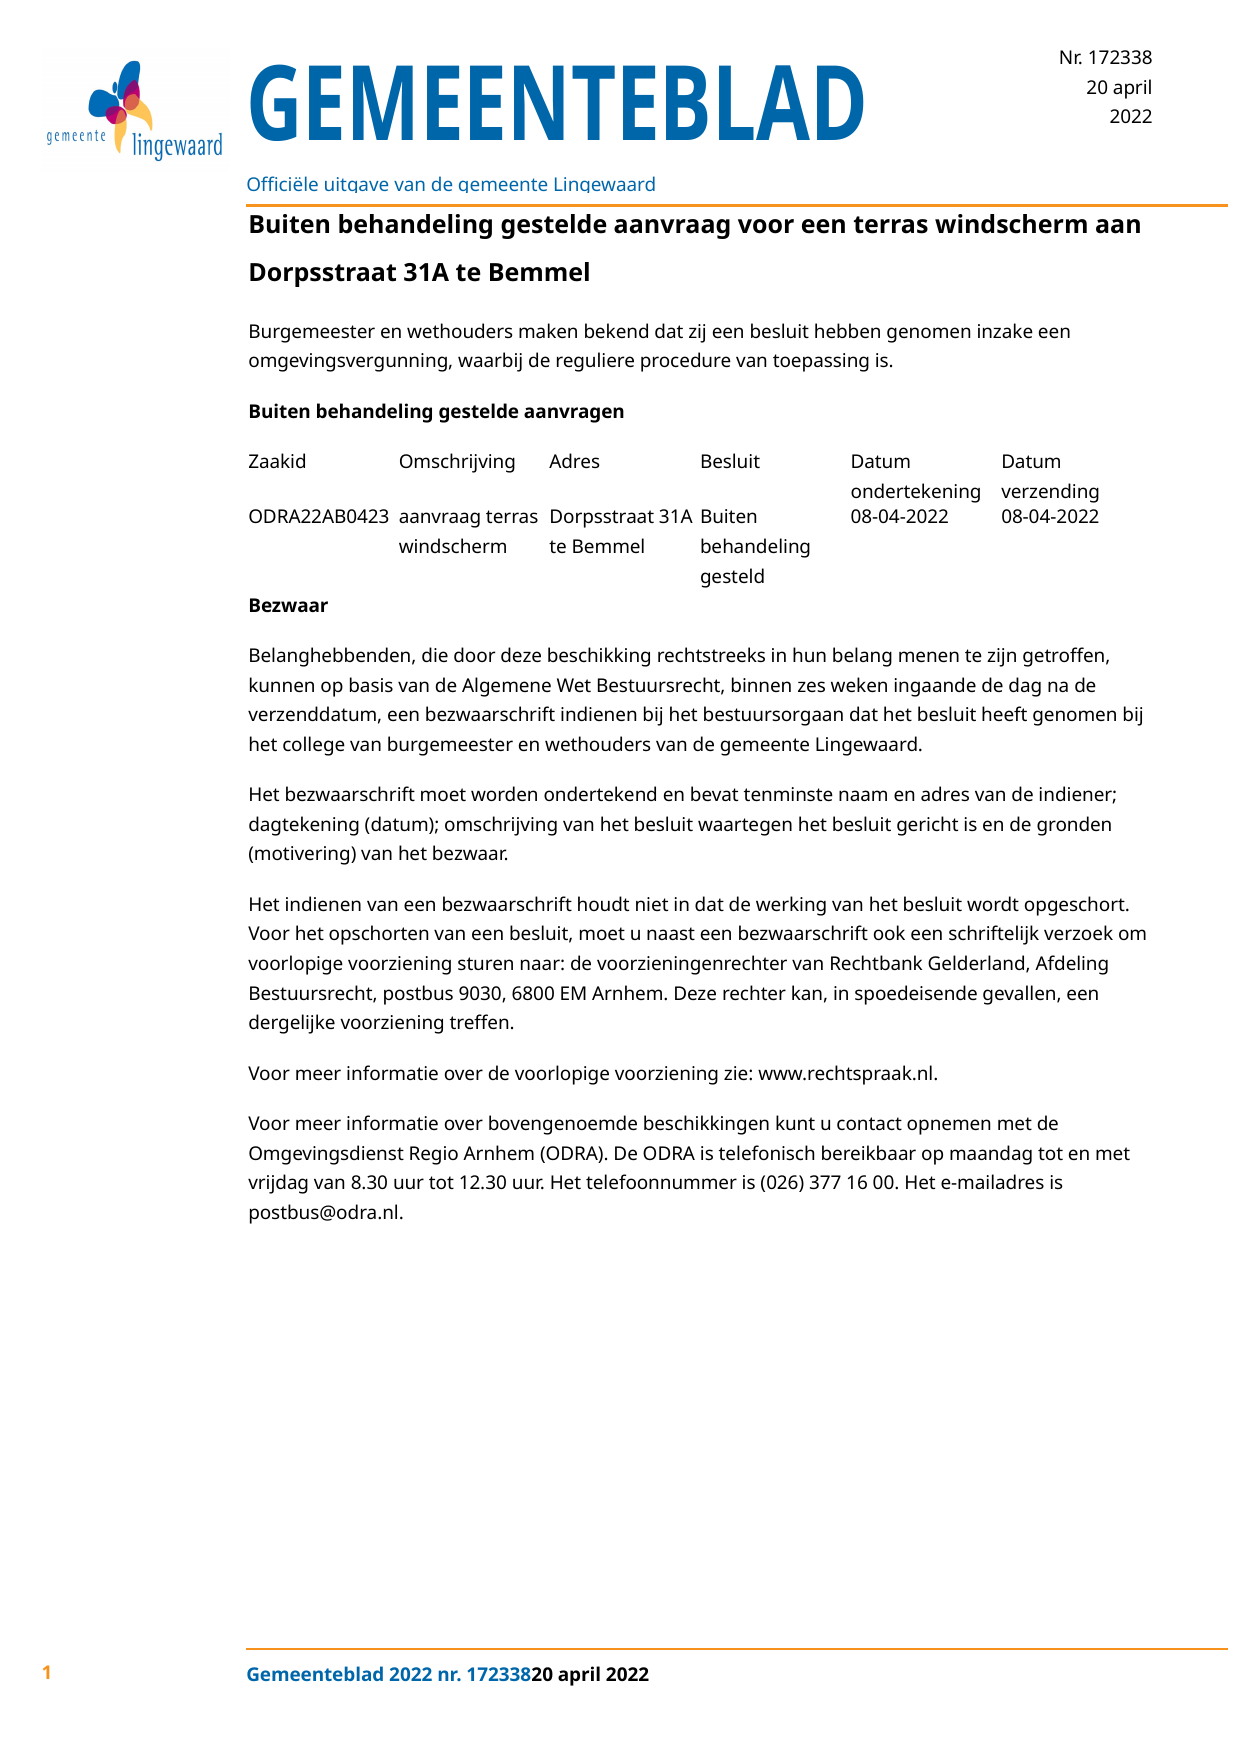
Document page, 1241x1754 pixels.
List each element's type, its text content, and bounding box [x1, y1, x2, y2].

text Bezwaar [248, 592, 1152, 618]
text Voor meer informatie over bovengenoemde beschikkingen kunt u contact opnemen met de Omgevingsdienst Regio Arnhem (ODRA). De ODRA is telefonisch bereikbaar op maandag tot en met vrijdag van 8.30 uur tot 12.30 uur. Het telefoonnummer is (026) 377 16 00. Het e-mailadres is postbus@odra.nl. [248, 1110, 1152, 1225]
table_header Besluit [700, 449, 850, 504]
table_cell aanvraag terras windscherm [399, 504, 549, 589]
text Voor meer informatie over de voorlopige voorziening zie: www.rechtspraak.nl. [248, 1060, 1152, 1086]
table_cell Dorpsstraat 31A te Bemmel [549, 504, 700, 589]
text Buiten behandeling gestelde aanvraag voor een terras windscherm aan Dorpsstraat 31A te Bemmel [248, 207, 1152, 288]
table_header Zaakid [248, 449, 398, 504]
text Belanghebbenden, die door deze beschikking rechtstreeks in hun belang menen te zijn getroffen, kunnen op basis van de Algemene Wet Bestuursrecht, binnen zes weken ingaande de dag na de verzenddatum, een bezwaarschrift indienen bij het bestuursorgaan dat het besluit heeft genomen bij het college van burgemeester en wethouders van de gemeente Lingewaard. [248, 642, 1152, 757]
text Buiten behandeling gestelde aanvragen [248, 398, 1152, 424]
table_header Datum ondertekening [850, 449, 1001, 504]
table_header Datum verzending [1001, 449, 1152, 504]
table_cell 08-04-2022 [850, 504, 1001, 589]
table_cell ODRA22AB0423 [248, 504, 398, 589]
table_header Omschrijving [399, 449, 549, 504]
text Het bezwaarschrift moet worden ondertekend en bevat tenminste naam en adres van de indiener; dagtekening (datum); omschrijving van het besluit waartegen het besluit gericht is en de gronden (motivering) van het bezwaar. [248, 781, 1152, 866]
text Het indienen van een bezwaarschrift houdt niet in dat de werking van het besluit wordt opgeschort. Voor het opschorten van een besluit, moet u naast een bezwaarschrift ook een schriftelijk verzoek om voorlopige voorziening sturen naar: de voorzieningenrechter van Rechtbank Gelderland, Afdeling Bestuursrecht, postbus 9030, 6800 EM Arnhem. Deze rechter kan, in spoedeisende gevallen, een dergelijke voorziening treffen. [248, 891, 1152, 1035]
table_cell Buiten behandeling gesteld [700, 504, 850, 589]
text Burgemeester en wethouders maken bekend dat zij een besluit hebben genomen inzake een omgevingsvergunning, waarbij de reguliere procedure van toepassing is. [248, 318, 1152, 373]
table_header Adres [549, 449, 700, 504]
picture [41, 47, 231, 172]
table_cell 08-04-2022 [1001, 504, 1152, 589]
